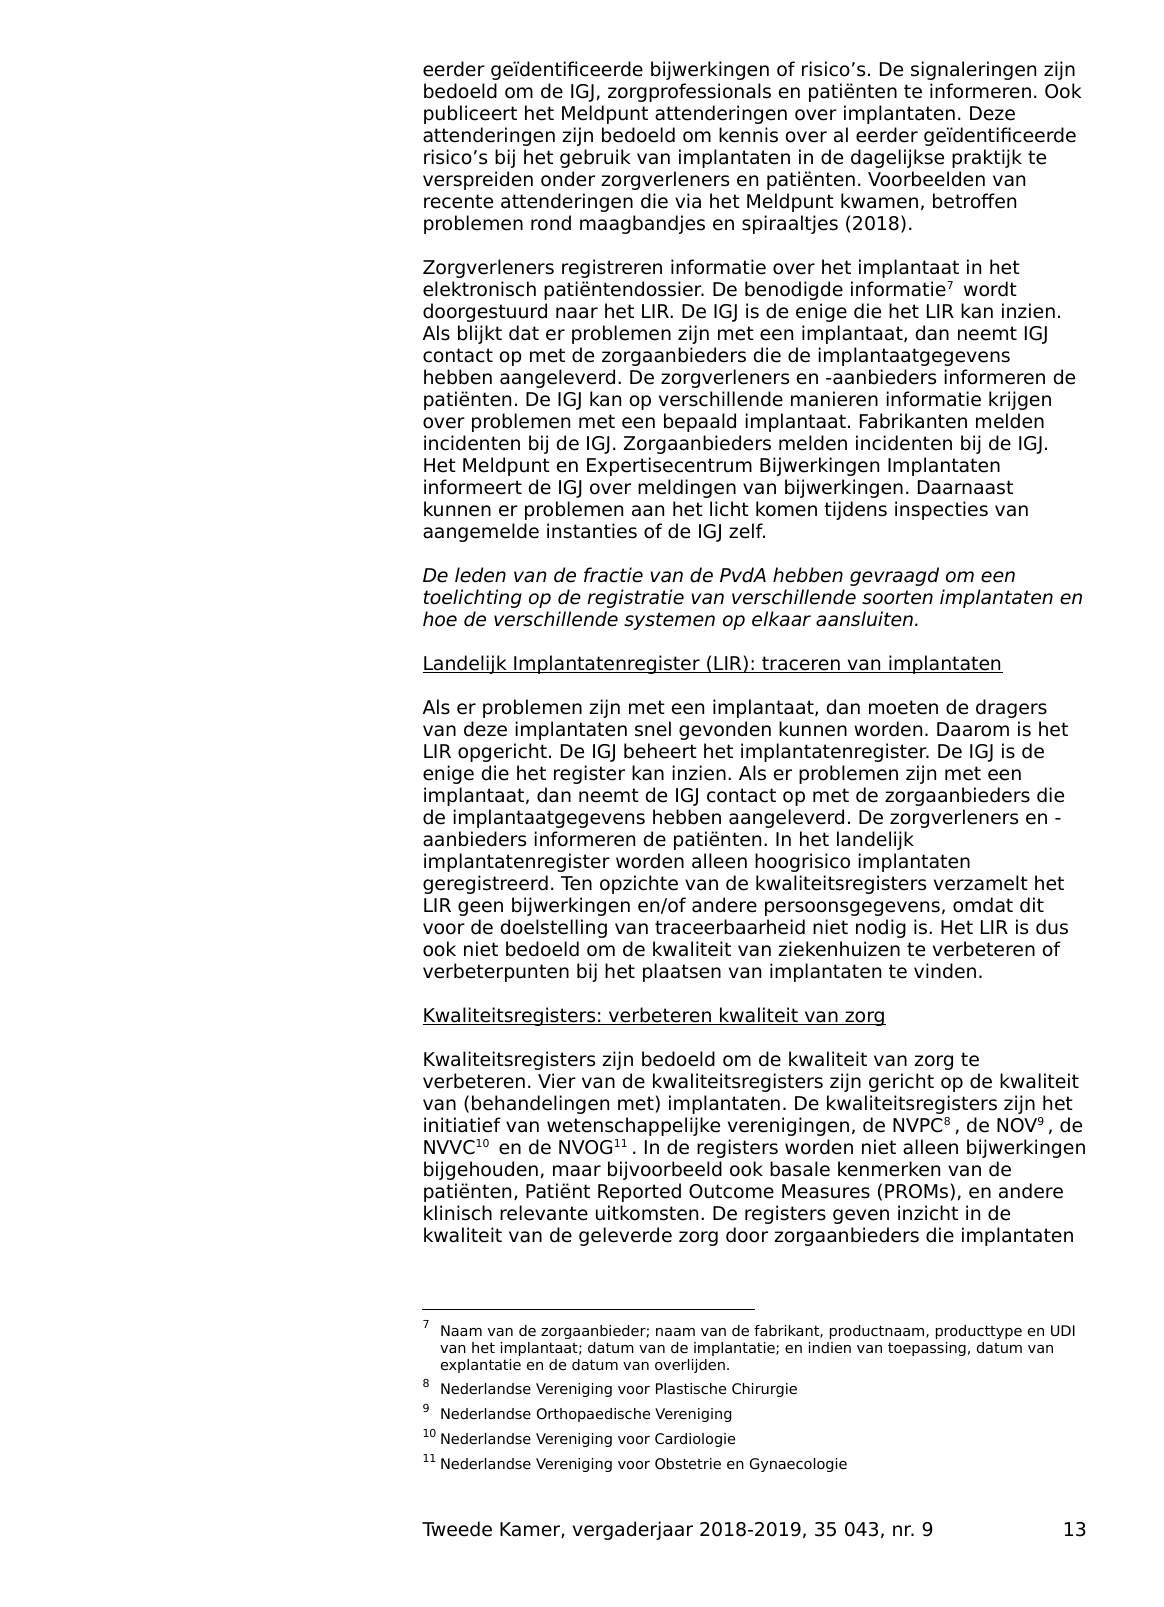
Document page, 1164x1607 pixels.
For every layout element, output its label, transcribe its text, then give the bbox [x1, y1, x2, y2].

text Naam van de zorgaanbieder; naam van de fabrikant, productnaam, producttype en UDI van het implantaat; datum van de implantatie; en indien van toepassing, datum van explantatie en de datum van overlijden. [422, 1318, 1087, 1374]
text Als er problemen zijn met een implantaat, dan moeten de dragers van deze implantaten snel gevonden kunnen worden. Daarom is het LIR opgericht. De IGJ beheert het implantatenregister. De IGJ is de enige die het register kan inzien. Als er problemen zijn met een implantaat, dan neemt de IGJ contact op met de zorgaanbieders die de implantaatgegevens hebben aangeleverd. De zorgverleners en -aanbieders informeren de patiënten. In het landelijk implantatenregister worden alleen hoogrisico implantaten geregistreerd. Ten opzichte van de kwaliteitsregisters verzamelt het LIR geen bijwerkingen en/of andere persoonsgegevens, omdat dit voor de doelstelling van traceerbaarheid niet nodig is. Het LIR is dus ook niet bedoeld om de kwaliteit van ziekenhuizen te verbeteren of verbeterpunten bij het plaatsen van implantaten te vinden. [422, 697, 1087, 983]
text Zorgverleners registreren informatie over het implantaat in het elektronisch patiëntendossier. De benodigde informatie wordt doorgestuurd naar het LIR. De IGJ is de enige die het LIR kan inzien. Als blijkt dat er problemen zijn met een implantaat, dan neemt IGJ contact op met de zorgaanbieders die de implantaatgegevens hebben aangeleverd. De zorgverleners en -aanbieders informeren de patiënten. De IGJ kan op verschillende manieren informatie krijgen over problemen met een bepaald implantaat. Fabrikanten melden incidenten bij de IGJ. Zorgaanbieders melden incidenten bij de IGJ. Het Meldpunt en Expertisecentrum Bijwerkingen Implantaten informeert de IGJ over meldingen van bijwerkingen. Daarnaast kunnen er problemen aan het licht komen tijdens inspecties van aangemelde instanties of de IGJ zelf. [422, 257, 1087, 543]
text Nederlandse Vereniging voor Cardiologie [422, 1427, 1087, 1449]
text eerder geïdentificeerde bijwerkingen of risico’s. De signaleringen zijn bedoeld om de IGJ, zorgprofessionals en patiënten te informeren. Ook publiceert het Meldpunt attenderingen over implantaten. Deze attenderingen zijn bedoeld om kennis over al eerder geïdentificeerde risico’s bij het gebruik van implantaten in de dagelijkse praktijk te verspreiden onder zorgverleners en patiënten. Voorbeelden van recente attenderingen die via het Meldpunt kwamen, betroffen problemen rond maagbandjes en spiraaltjes (2018). [422, 59, 1087, 235]
text De leden van de fractie van de PvdA hebben gevraagd om een toelichting op de registratie van verschillende soorten implantaten en hoe de verschillende systemen op elkaar aansluiten. [422, 565, 1087, 631]
text Nederlandse Vereniging voor Obstetrie en Gynaecologie [422, 1452, 1087, 1474]
text Nederlandse Orthopaedische Vereniging [422, 1402, 1087, 1424]
text Kwaliteitsregisters zijn bedoeld om de kwaliteit van zorg te verbeteren. Vier van de kwaliteitsregisters zijn gericht op de kwaliteit van (behandelingen met) implantaten. De kwaliteitsregisters zijn het initiatief van wetenschappelijke verenigingen, de NVPC, de NOV, de NVVC en de NVOG. In de registers worden niet alleen bijwerkingen bijgehouden, maar bijvoorbeeld ook basale kenmerken van de patiënten, Patiënt Reported Outcome Measures (PROMs), en andere klinisch relevante uitkomsten. De registers geven inzicht in de kwaliteit van de geleverde zorg door zorgaanbieders die implantaten [422, 1049, 1087, 1247]
subtitle Kwaliteitsregisters: verbeteren kwaliteit van zorg [422, 1005, 1087, 1027]
subtitle Landelijk Implantatenregister (LIR): traceren van implantaten [422, 653, 1087, 675]
text Nederlandse Vereniging voor Plastische Chirurgie [422, 1377, 1087, 1399]
